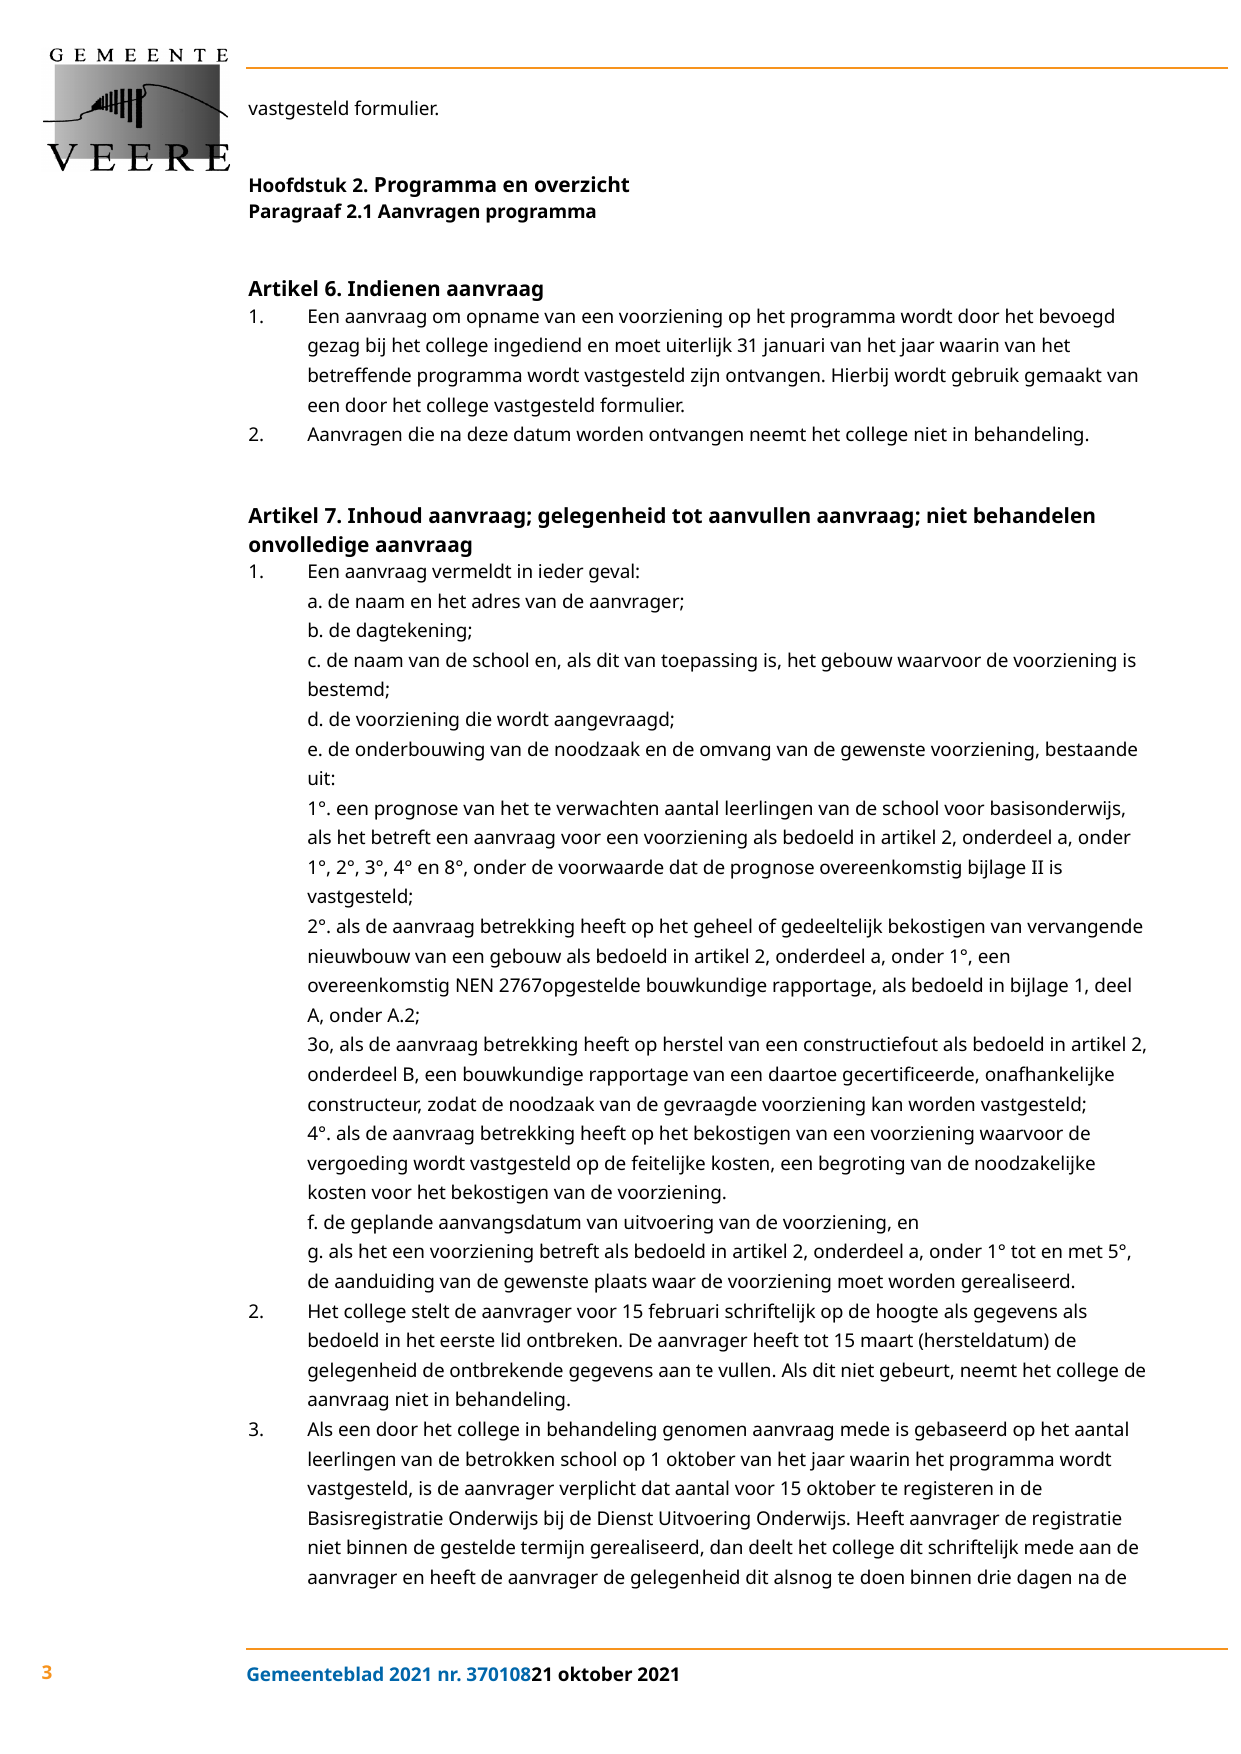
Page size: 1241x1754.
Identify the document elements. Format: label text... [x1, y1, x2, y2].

list d. de voorziening die wordt aangevraagd; [248, 706, 1152, 732]
list b. de dagtekening; [248, 617, 1152, 643]
text Artikel 6. Indienen aanvraag [248, 274, 1152, 303]
list 3o, als de aanvraag betrekking heeft op herstel van een constructiefout als bedoeld in artikel 2, onderdeel B, een bouwkundige rapportage van een daartoe gecertificeerde, onafhankelijke constructeur, zodat de noodzaak van de gevraagde voorziening kan worden vastgesteld; [248, 1032, 1152, 1116]
text Hoofdstuk 2. Programma en overzicht [248, 170, 1152, 198]
list a. de naam en het adres van de aanvrager; [248, 588, 1152, 613]
list 2°. als de aanvraag betrekking heeft op het geheel of gedeeltelijk bekostigen van vervangende nieuwbouw van een gebouw als bedoeld in artikel 2, onderdeel a, onder 1°, een overeenkomstig NEN 2767opgestelde bouwkundige rapportage, als bedoeld in bijlage 1, deel A, onder A.2; [248, 913, 1152, 1028]
list Het college stelt de aanvrager voor 15 februari schriftelijk op de hoogte als gegevens als bedoeld in het eerste lid ontbreken. De aanvrager heeft tot 15 maart (hersteldatum) de gelegenheid de ontbrekende gegevens aan te vullen. Als dit niet gebeurt, neemt het college de aanvraag niet in behandeling. [248, 1298, 1152, 1412]
list c. de naam van de school en, als dit van toepassing is, het gebouw waarvoor de voorziening is bestemd; [248, 647, 1152, 702]
list 1°. een prognose van het te verwachten aantal leerlingen van de school voor basisonderwijs, als het betreft een aanvraag voor een voorziening als bedoeld in artikel 2, onderdeel a, onder 1°, 2°, 3°, 4° en 8°, onder de voorwaarde dat de prognose overeenkomstig bijlage II is vastgesteld; [248, 795, 1152, 909]
list Als een door het college in behandeling genomen aanvraag mede is gebaseerd op het aantal leerlingen van de betrokken school op 1 oktober van het jaar waarin het programma wordt vastgesteld, is de aanvrager verplicht dat aantal voor 15 oktober te registeren in de Basisregistratie Onderwijs bij de Dienst Uitvoering Onderwijs. Heeft aanvrager de registratie niet binnen de gestelde termijn gerealiseerd, dan deelt het college dit schriftelijk mede aan de aanvrager en heeft de aanvrager de gelegenheid dit alsnog te doen binnen drie dagen na de [248, 1416, 1152, 1590]
text Paragraaf 2.1 Aanvragen programma [248, 198, 1152, 224]
list g. als het een voorziening betreft als bedoeld in artikel 2, onderdeel a, onder 1° tot en met 5°, de aanduiding van de gewenste plaats waar de voorziening moet worden gerealiseerd. [248, 1239, 1152, 1294]
list f. de geplande aanvangsdatum van uitvoering van de voorziening, en [248, 1209, 1152, 1235]
text vastgesteld formulier. [248, 95, 1152, 121]
picture [41, 47, 231, 172]
text Artikel 7. Inhoud aanvraag; gelegenheid tot aanvullen aanvraag; niet behandelen onvolledige aanvraag [248, 501, 1152, 558]
list e. de onderbouwing van de noodzaak en de omvang van de gewenste voorziening, bestaande uit: [248, 736, 1152, 791]
list Aanvragen die na deze datum worden ontvangen neemt het college niet in behandeling. [248, 421, 1152, 447]
list Een aanvraag vermeldt in ieder geval: [248, 558, 1152, 584]
list Een aanvraag om opname van een voorziening op het programma wordt door het bevoegd gezag bij het college ingediend en moet uiterlijk 31 januari van het jaar waarin van het betreffende programma wordt vastgesteld zijn ontvangen. Hierbij wordt gebruik gemaakt van een door het college vastgesteld formulier. [248, 303, 1152, 417]
list 4°. als de aanvraag betrekking heeft op het bekostigen van een voorziening waarvoor de vergoeding wordt vastgesteld op de feitelijke kosten, een begroting van de noodzakelijke kosten voor het bekostigen van de voorziening. [248, 1120, 1152, 1205]
